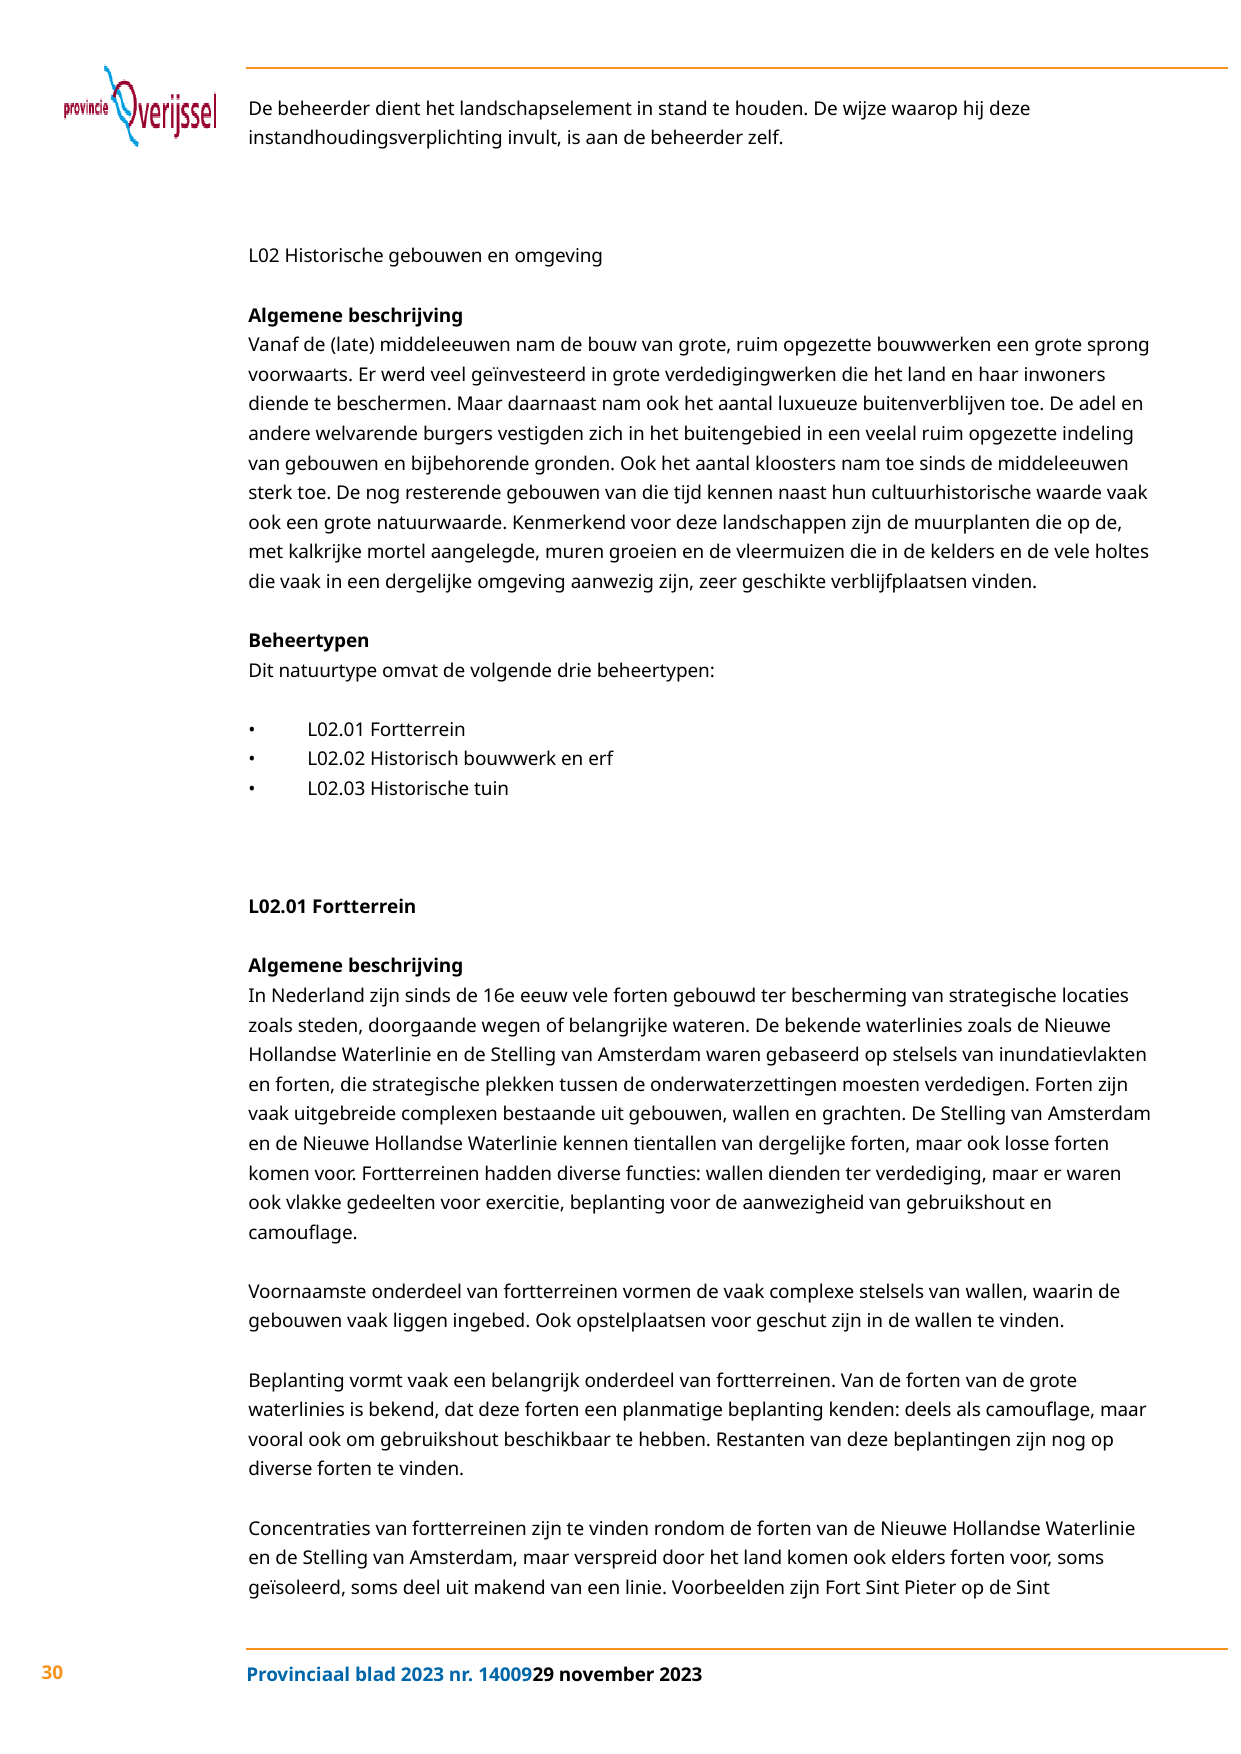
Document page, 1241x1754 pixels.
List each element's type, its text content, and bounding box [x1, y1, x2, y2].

text Beplanting vormt vaak een belangrijk onderdeel van fortterreinen. Van de forten van de grote waterlinies is bekend, dat deze forten een planmatige beplanting kenden: deels als camouflage, maar vooral ook om gebruikshout beschikbaar te hebben. Restanten van deze beplantingen zijn nog op diverse forten te vinden. [248, 1367, 1152, 1481]
text L02.01 Fortterrein [248, 893, 1152, 919]
text Concentraties van fortterreinen zijn te vinden rondom de forten van de Nieuwe Hollandse Waterlinie en de Stelling van Amsterdam, maar verspreid door het land komen ook elders forten voor, soms geïsoleerd, soms deel uit makend van een linie. Voorbeelden zijn Fort Sint Pieter op de Sint [248, 1515, 1152, 1600]
text In Nederland zijn sinds de 16e eeuw vele forten gebouwd ter bescherming van strategische locaties zoals steden, doorgaande wegen of belangrijke wateren. De bekende waterlinies zoals de Nieuwe Hollandse Waterlinie en de Stelling van Amsterdam waren gebaseerd op stelsels van inundatievlakten en forten, die strategische plekken tussen de onderwaterzettingen moesten verdedigen. Forten zijn vaak uitgebreide complexen bestaande uit gebouwen, wallen en grachten. De Stelling van Amsterdam en de Nieuwe Hollandse Waterlinie kennen tientallen van dergelijke forten, maar ook losse forten komen voor. Fortterreinen hadden diverse functies: wallen dienden ter verdediging, maar er waren ook vlakke gedeelten voor exercitie, beplanting voor de aanwezigheid van gebruikshout en camouflage. [248, 982, 1152, 1245]
list L02.02 Historisch bouwwerk en erf [248, 746, 1152, 771]
text L02 Historische gebouwen en omgeving [248, 243, 1152, 268]
text Vanaf de (late) middeleeuwen nam de bouw van grote, ruim opgezette bouwwerken een grote sprong voorwaarts. Er werd veel geïnvesteerd in grote verdedigingwerken die het land en haar inwoners diende te beschermen. Maar daarnaast nam ook het aantal luxueuze buitenverblijven toe. De adel en andere welvarende burgers vestigden zich in het buitengebied in een veelal ruim opgezette indeling van gebouwen en bijbehorende gronden. Ook het aantal kloosters nam toe sinds de middeleeuwen sterk toe. De nog resterende gebouwen van die tijd kennen naast hun cultuurhistorische waarde vaak ook een grote natuurwaarde. Kenmerkend voor deze landschappen zijn de muurplanten die op de, met kalkrijke mortel aangelegde, muren groeien en de vleermuizen die in de kelders en de vele holtes die vaak in een dergelijke omgeving aanwezig zijn, zeer geschikte verblijfplaatsen vinden. [248, 331, 1152, 594]
text Voornaamste onderdeel van fortterreinen vormen de vaak complexe stelsels van wallen, waarin de gebouwen vaak liggen ingebed. Ook opstelplaatsen voor geschut zijn in de wallen te vinden. [248, 1278, 1152, 1333]
text Algemene beschrijving [248, 953, 1152, 978]
text Dit natuurtype omvat de volgende drie beheertypen: [248, 657, 1152, 683]
text Algemene beschrijving [248, 302, 1152, 328]
text De beheerder dient het landschapselement in stand te houden. De wijze waarop hij deze instandhoudingsverplichting invult, is aan de beheerder zelf. [248, 95, 1152, 150]
list L02.01 Fortterrein [248, 716, 1152, 742]
list L02.03 Historische tuin [248, 775, 1152, 801]
picture [41, 47, 231, 172]
text Beheertypen [248, 627, 1152, 653]
